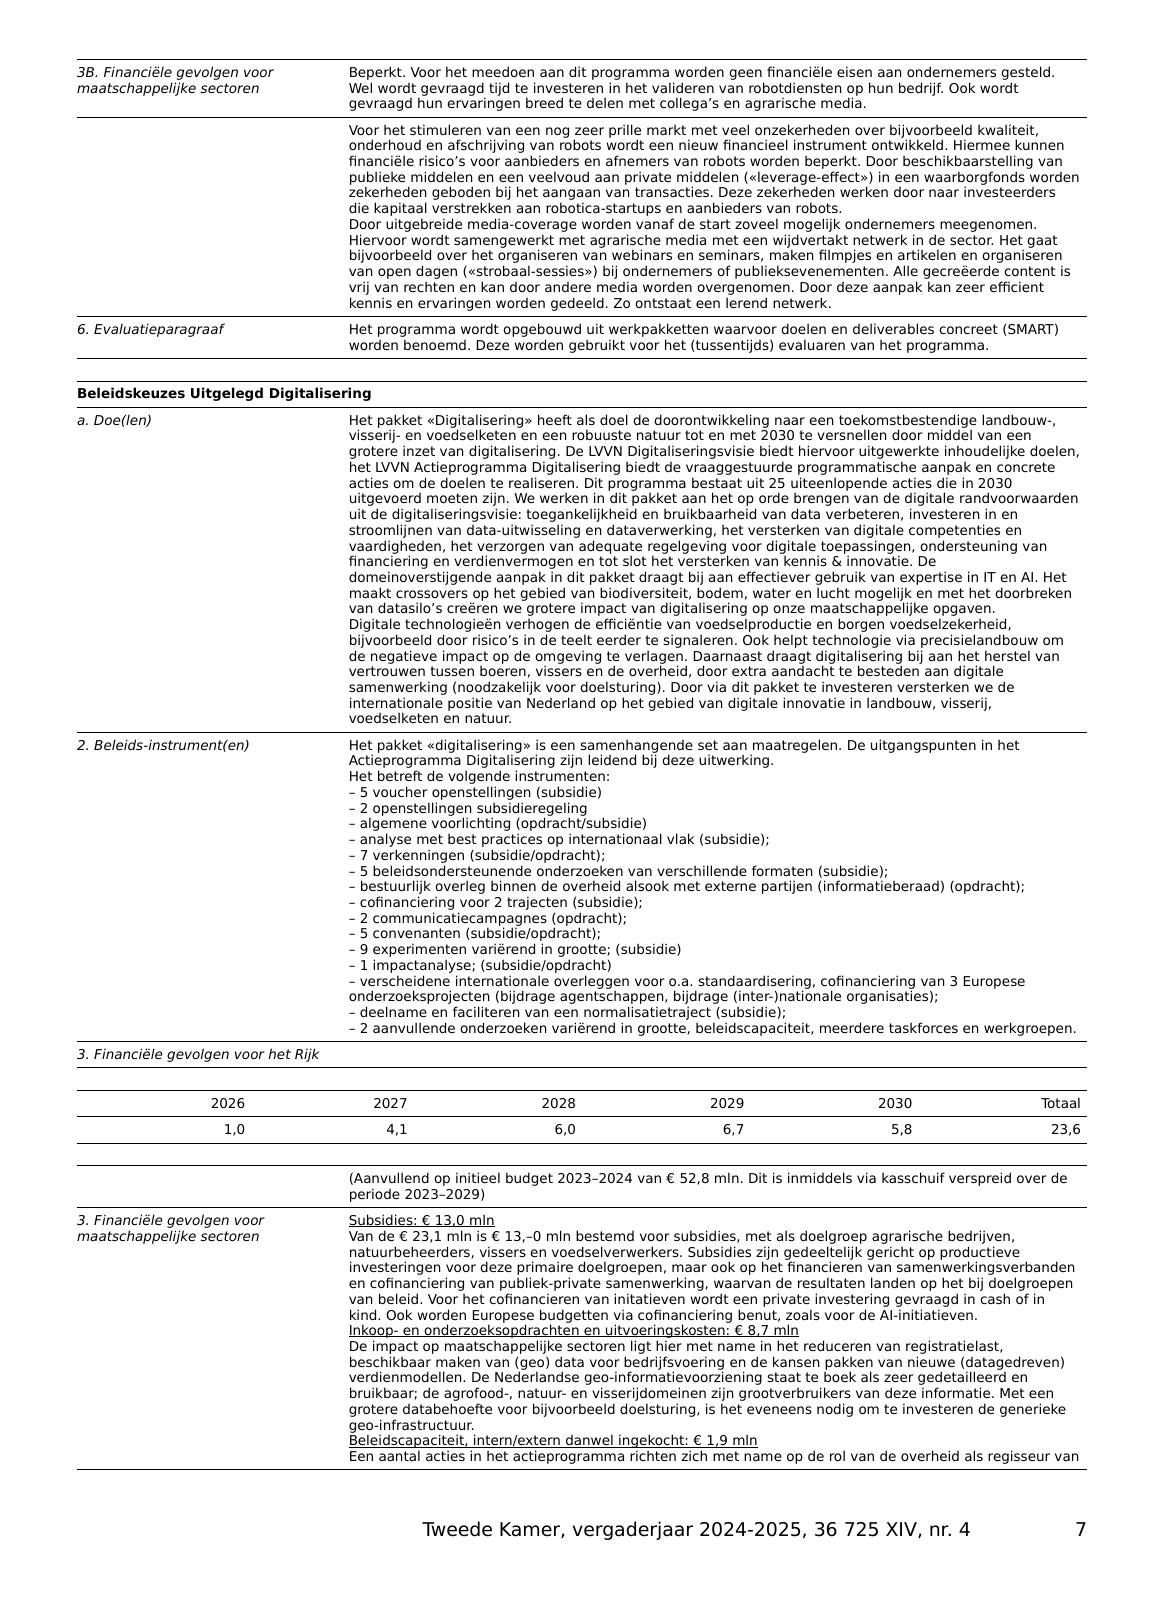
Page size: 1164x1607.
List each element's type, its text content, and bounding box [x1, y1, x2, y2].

table_cell Het pakket «digitalisering» is een samenhangende set aan maatregelen. De uitgangspunten in het Actieprogramma Digitalisering zijn leidend bij deze uitwerking. Het betreft de volgende instrumenten: – 5 voucher openstellingen (subsidie) – 2 openstellingen subsidieregeling – algemene voorlichting (opdracht/subsidie) – analyse met best practices op internationaal vlak (subsidie); – 7 verkenningen (subsidie/opdracht); – 5 beleidsondersteunende onderzoeken van verschillende formaten (subsidie); – bestuurlijk overleg binnen de overheid alsook met externe partijen (informatieberaad) (opdracht); – cofinanciering voor 2 trajecten (subsidie); – 2 communicatiecampagnes (opdracht); – 5 convenanten (subsidie/opdracht); – 9 experimenten variërend in grootte; (subsidie) – 1 impactanalyse; (subsidie/opdracht) – verscheidene internationale overleggen voor o.a. standaardisering, cofinanciering van 3 Europese onderzoeksprojecten (bijdrage agentschappen, bijdrage (inter-)nationale organisaties); – deelname en faciliteren van een normalisatietraject (subsidie); – 2 aanvullende onderzoeken variërend in grootte, beleidscapaciteit, meerdere taskforces en werkgroepen. [343, 733, 1087, 1041]
table_header (Aanvullend op initieel budget 2023–2024 van € 52,8 mln. Dit is inmiddels via kasschuif verspreid over de periode 2023–2029) [343, 1166, 1087, 1207]
table_header 2027 [245, 1091, 413, 1116]
table_header 2028 [413, 1091, 582, 1116]
table_header [77, 1166, 342, 1207]
table_cell [343, 1042, 1087, 1067]
table_cell 5,8 [750, 1117, 918, 1142]
table_cell [77, 118, 342, 316]
table_header Beleidskeuzes Uitgelegd Digitalisering [77, 382, 1087, 407]
table_cell 6,0 [413, 1117, 582, 1142]
table_cell 1,0 [77, 1117, 245, 1142]
table_cell 3. Financiële gevolgen voor maatschappelijke sectoren [77, 1208, 342, 1469]
table_cell 6,7 [582, 1117, 750, 1142]
table_header 2030 [750, 1091, 918, 1116]
table_header 2026 [77, 1091, 245, 1116]
table_cell Het pakket «Digitalisering» heeft als doel de doorontwikkeling naar een toekomstbestendige landbouw-, visserij- en voedselketen en een robuuste natuur tot en met 2030 te versnellen door middel van een grotere inzet van digitalisering. De LVVN Digitaliseringsvisie biedt hiervoor uitgewerkte inhoudelijke doelen, het LVVN Actieprogramma Digitalisering biedt de vraaggestuurde programmatische aanpak en concrete acties om de doelen te realiseren. Dit programma bestaat uit 25 uiteenlopende acties die in 2030 uitgevoerd moeten zijn. We werken in dit pakket aan het op orde brengen van de digitale randvoorwaarden uit de digitaliseringsvisie: toegankelijkheid en bruikbaarheid van data verbeteren, investeren in en stroomlijnen van data-uitwisseling en dataverwerking, het versterken van digitale competenties en vaardigheden, het verzorgen van adequate regelgeving voor digitale toepassingen, ondersteuning van financiering en verdienvermogen en tot slot het versterken van kennis & innovatie. De domeinoverstijgende aanpak in dit pakket draagt bij aan effectiever gebruik van expertise in IT en AI. Het maakt crossovers op het gebied van biodiversiteit, bodem, water en lucht mogelijk en met het doorbreken van datasilo’s creëren we grotere impact van digitalisering op onze maatschappelijke opgaven. Digitale technologieën verhogen de efficiëntie van voedselproductie en borgen voedselzekerheid, bijvoorbeeld door risico’s in de teelt eerder te signaleren. Ook helpt technologie via precisielandbouw om de negatieve impact op de omgeving te verlagen. Daarnaast draagt digitalisering bij aan het herstel van vertrouwen tussen boeren, vissers en de overheid, door extra aandacht te besteden aan digitale samenwerking (noodzakelijk voor doelsturing). Door via dit pakket te investeren versterken we de internationale positie van Nederland op het gebied van digitale innovatie in landbouw, visserij, voedselketen en natuur. [343, 408, 1087, 732]
table_cell 3. Financiële gevolgen voor het Rijk [77, 1042, 342, 1067]
table_header 2029 [582, 1091, 750, 1116]
table_cell a. Doe(len) [77, 408, 342, 732]
table_header Totaal [918, 1091, 1087, 1116]
table_header Beperkt. Voor het meedoen aan dit programma worden geen financiële eisen aan ondernemers gesteld. Wel wordt gevraagd tijd te investeren in het valideren van robotdiensten op hun bedrijf. Ook wordt gevraagd hun ervaringen breed te delen met collega’s en agrarische media. [343, 60, 1087, 117]
table_cell 6. Evaluatieparagraaf [77, 317, 342, 358]
table_cell 23,6 [918, 1117, 1087, 1142]
table_cell Het programma wordt opgebouwd uit werkpakketten waarvoor doelen en deliverables concreet (SMART) worden benoemd. Deze worden gebruikt voor het (tussentijds) evaluaren van het programma. [343, 317, 1087, 358]
table_cell Voor het stimuleren van een nog zeer prille markt met veel onzekerheden over bijvoorbeeld kwaliteit, onderhoud en afschrijving van robots wordt een nieuw financieel instrument ontwikkeld. Hiermee kunnen financiële risico’s voor aanbieders en afnemers van robots worden beperkt. Door beschikbaarstelling van publieke middelen en een veelvoud aan private middelen («leverage-effect») in een waarborgfonds worden zekerheden geboden bij het aangaan van transacties. Deze zekerheden werken door naar investeerders die kapitaal verstrekken aan robotica-startups en aanbieders van robots. Door uitgebreide media-coverage worden vanaf de start zoveel mogelijk ondernemers meegenomen. Hiervoor wordt samengewerkt met agrarische media met een wijdvertakt netwerk in de sector. Het gaat bijvoorbeeld over het organiseren van webinars en seminars, maken filmpjes en artikelen en organiseren van open dagen («strobaal-sessies») bij ondernemers of publieksevenementen. Alle gecreëerde content is vrij van rechten en kan door andere media worden overgenomen. Door deze aanpak kan zeer efficient kennis en ervaringen worden gedeeld. Zo ontstaat een lerend netwerk. [343, 118, 1087, 316]
table_cell 2. Beleids-instrument(en) [77, 733, 342, 1041]
table_cell 4,1 [245, 1117, 413, 1142]
table_cell Subsidies: € 13,0 mln Van de € 23,1 mln is € 13,–0 mln bestemd voor subsidies, met als doelgroep agrarische bedrijven, natuurbeheerders, vissers en voedselverwerkers. Subsidies zijn gedeeltelijk gericht op productieve investeringen voor deze primaire doelgroepen, maar ook op het financieren van samenwerkingsverbanden en cofinanciering van publiek-private samenwerking, waarvan de resultaten landen op het bij doelgroepen van beleid. Voor het cofinancieren van initatieven wordt een private investering gevraagd in cash of in kind. Ook worden Europese budgetten via cofinanciering benut, zoals voor de AI-initiatieven. Inkoop- en onderzoeksopdrachten en uitvoeringskosten: € 8,7 mln De impact op maatschappelijke sectoren ligt hier met name in het reduceren van registratielast, beschikbaar maken van (geo) data voor bedrijfsvoering en de kansen pakken van nieuwe (datagedreven) verdienmodellen. De Nederlandse geo-informatievoorziening staat te boek als zeer gedetailleerd en bruikbaar; de agrofood-, natuur- en visserijdomeinen zijn grootverbruikers van deze informatie. Met een grotere databehoefte voor bijvoorbeeld doelsturing, is het eveneens nodig om te investeren de generieke geo-infrastructuur. Beleidscapaciteit, intern/extern danwel ingekocht: € 1,9 mln Een aantal acties in het actieprogramma richten zich met name op de rol van de overheid als regisseur van [343, 1208, 1087, 1469]
table_header 3B. Financiële gevolgen voor maatschappelijke sectoren [77, 60, 342, 117]
